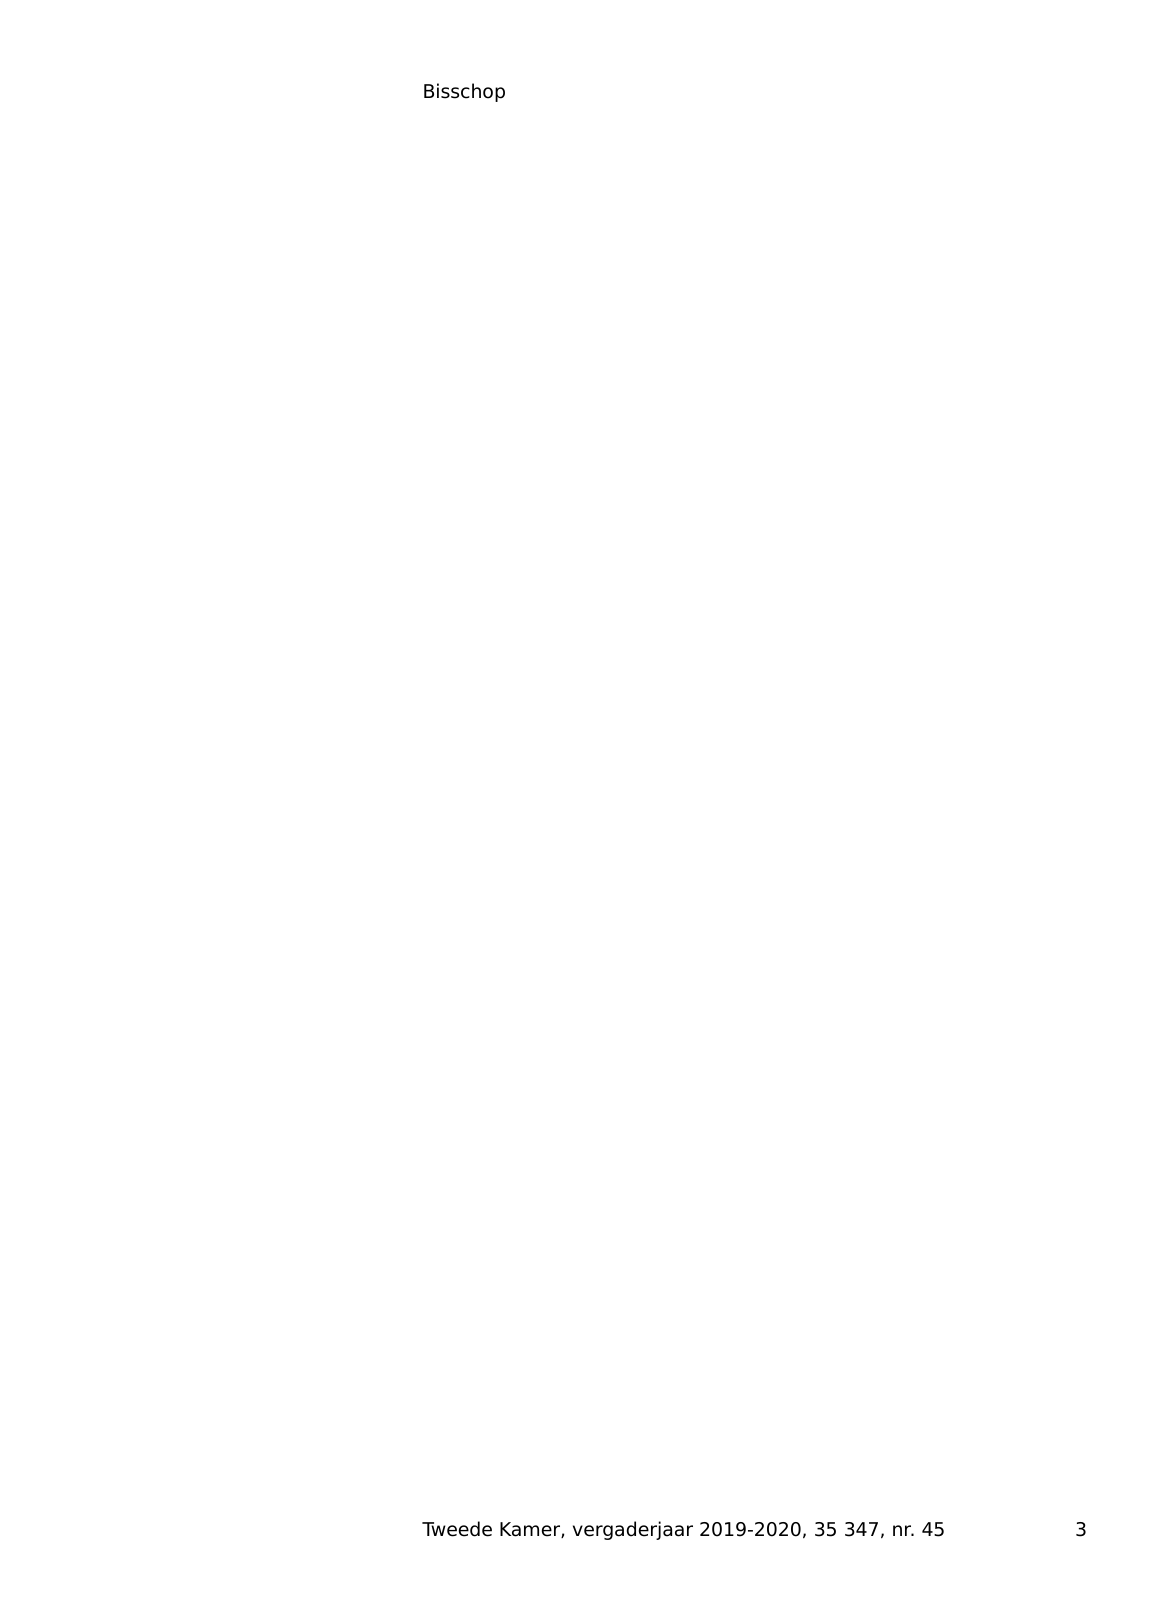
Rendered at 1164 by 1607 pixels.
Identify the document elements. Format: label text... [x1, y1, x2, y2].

text Bisschop [422, 59, 1087, 103]
